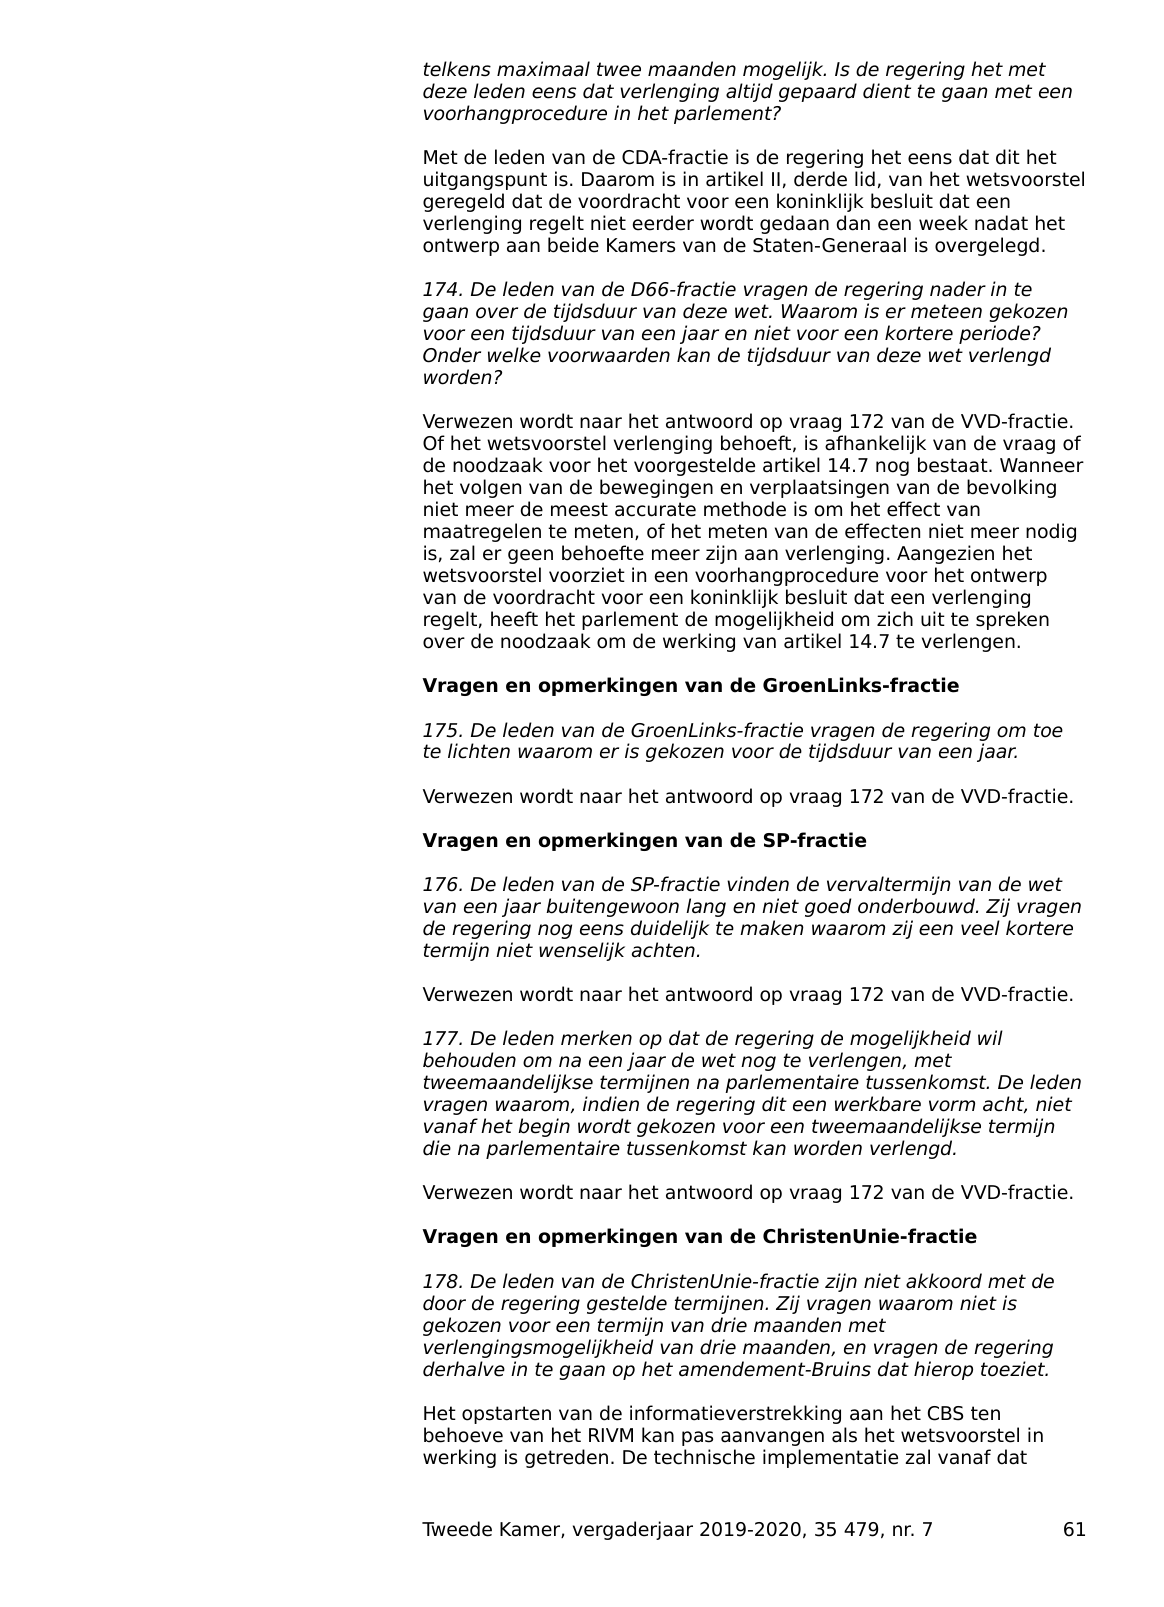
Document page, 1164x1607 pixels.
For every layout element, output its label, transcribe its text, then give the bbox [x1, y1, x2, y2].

text 178. De leden van de ChristenUnie-fractie zijn niet akkoord met de door de regering gestelde termijnen. Zij vragen waarom niet is gekozen voor een termijn van drie maanden met verlengingsmogelijkheid van drie maanden, en vragen de regering derhalve in te gaan op het amendement-Bruins dat hierop toeziet. [422, 1271, 1087, 1381]
subtitle Vragen en opmerkingen van de ChristenUnie-fractie [422, 1226, 1087, 1248]
text Het opstarten van de informatieverstrekking aan het CBS ten behoeve van het RIVM kan pas aanvangen als het wetsvoorstel in werking is getreden. De technische implementatie zal vanaf dat [422, 1403, 1087, 1469]
subtitle Vragen en opmerkingen van de SP-fractie [422, 830, 1087, 852]
text Met de leden van de CDA-fractie is de regering het eens dat dit het uitgangspunt is. Daarom is in artikel II, derde lid, van het wetsvoorstel geregeld dat de voordracht voor een koninklijk besluit dat een verlenging regelt niet eerder wordt gedaan dan een week nadat het ontwerp aan beide Kamers van de Staten-Generaal is overgelegd. [422, 147, 1087, 257]
text Verwezen wordt naar het antwoord op vraag 172 van de VVD-fractie. [422, 1182, 1087, 1204]
text 176. De leden van de SP-fractie vinden de vervaltermijn van de wet van een jaar buitengewoon lang en niet goed onderbouwd. Zij vragen de regering nog eens duidelijk te maken waarom zij een veel kortere termijn niet wenselijk achten. [422, 874, 1087, 962]
text Verwezen wordt naar het antwoord op vraag 172 van de VVD-fractie. [422, 984, 1087, 1006]
text Verwezen wordt naar het antwoord op vraag 172 van de VVD-fractie. Of het wetsvoorstel verlenging behoeft, is afhankelijk van de vraag of de noodzaak voor het voorgestelde artikel 14.7 nog bestaat. Wanneer het volgen van de bewegingen en verplaatsingen van de bevolking niet meer de meest accurate methode is om het effect van maatregelen te meten, of het meten van de effecten niet meer nodig is, zal er geen behoefte meer zijn aan verlenging. Aangezien het wetsvoorstel voorziet in een voorhangprocedure voor het ontwerp van de voordracht voor een koninklijk besluit dat een verlenging regelt, heeft het parlement de mogelijkheid om zich uit te spreken over de noodzaak om de werking van artikel 14.7 te verlengen. [422, 411, 1087, 653]
subtitle Vragen en opmerkingen van de GroenLinks-fractie [422, 675, 1087, 697]
text Verwezen wordt naar het antwoord op vraag 172 van de VVD-fractie. [422, 786, 1087, 808]
text 174. De leden van de D66-fractie vragen de regering nader in te gaan over de tijdsduur van deze wet. Waarom is er meteen gekozen voor een tijdsduur van een jaar en niet voor een kortere periode? Onder welke voorwaarden kan de tijdsduur van deze wet verlengd worden? [422, 279, 1087, 389]
text 177. De leden merken op dat de regering de mogelijkheid wil behouden om na een jaar de wet nog te verlengen, met tweemaandelijkse termijnen na parlementaire tussenkomst. De leden vragen waarom, indien de regering dit een werkbare vorm acht, niet vanaf het begin wordt gekozen voor een tweemaandelijkse termijn die na parlementaire tussenkomst kan worden verlengd. [422, 1028, 1087, 1160]
text telkens maximaal twee maanden mogelijk. Is de regering het met deze leden eens dat verlenging altijd gepaard dient te gaan met een voorhangprocedure in het parlement? [422, 59, 1087, 125]
text 175. De leden van de GroenLinks-fractie vragen de regering om toe te lichten waarom er is gekozen voor de tijdsduur van een jaar. [422, 719, 1087, 763]
